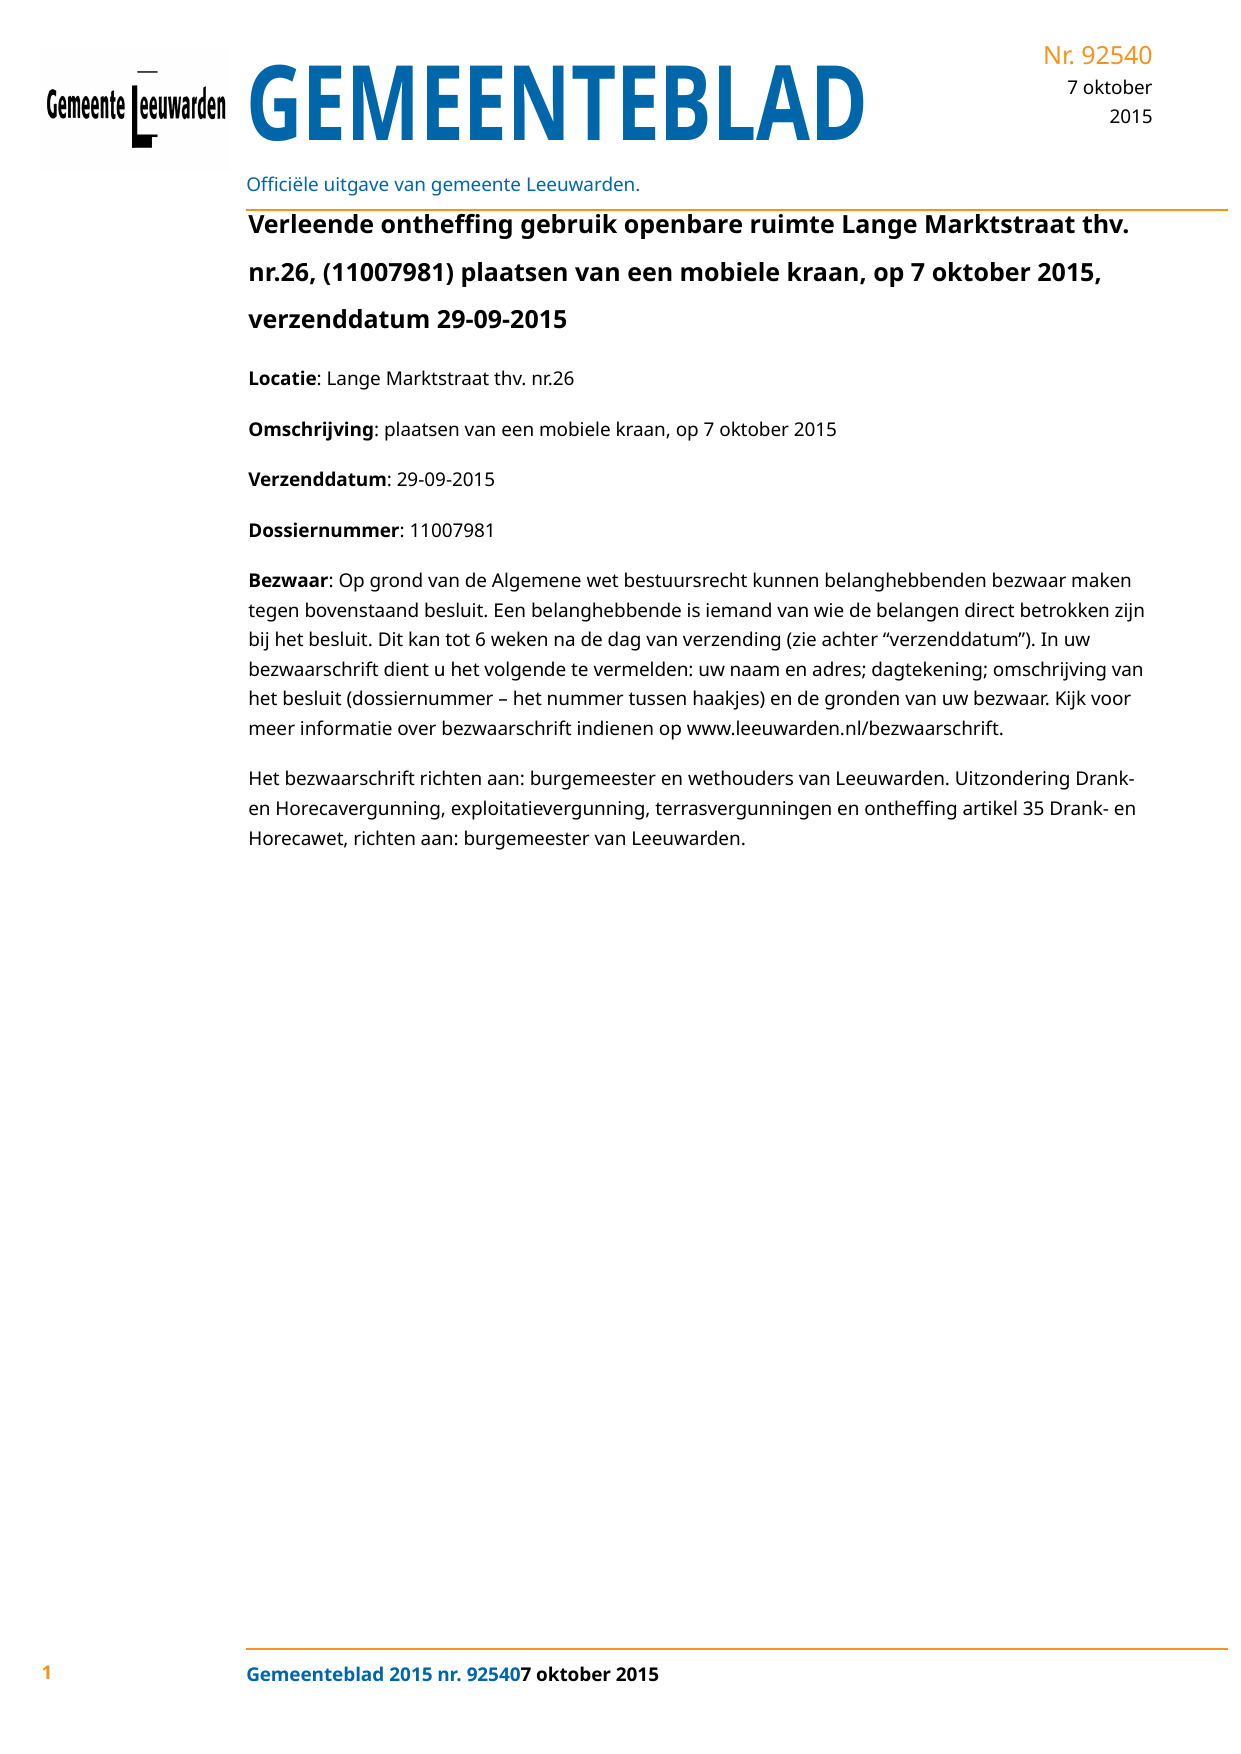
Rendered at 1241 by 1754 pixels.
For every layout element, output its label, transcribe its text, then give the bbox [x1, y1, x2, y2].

text Het bezwaarschrift richten aan: burgemeester en wethouders van Leeuwarden. Uitzondering Drank- en Horecavergunning, exploitatievergunning, terrasvergunningen en ontheffing artikel 35 Drank- en Horecawet, richten aan: burgemeester van Leeuwarden. [248, 766, 1152, 850]
text Locatie: Lange Marktstraat thv. nr.26 [248, 366, 1152, 391]
text Omschrijving: plaatsen van een mobiele kraan, op 7 oktober 2015 [248, 416, 1152, 442]
text Verzenddatum: 29-09-2015 [248, 466, 1152, 492]
text Dossiernummer: 11007981 [248, 517, 1152, 542]
text Bezwaar: Op grond van de Algemene wet bestuursrecht kunnen belanghebbenden bezwaar maken tegen bovenstaand besluit. Een belanghebbende is iemand van wie de belangen direct betrokken zijn bij het besluit. Dit kan tot 6 weken na de dag van verzending (zie achter “verzenddatum”). In uw bezwaarschrift dient u het volgende te vermelden: uw naam en adres; dagtekening; omschrijving van het besluit (dossiernummer – het nummer tussen haakjes) en de gronden van uw bezwaar. Kijk voor meer informatie over bezwaarschrift indienen op www.leeuwarden.nl/bezwaarschrift. [248, 567, 1152, 741]
text Verleende ontheffing gebruik openbare ruimte Lange Marktstraat thv. nr.26, (11007981) plaatsen van een mobiele kraan, op 7 oktober 2015, verzenddatum 29-09-2015 [248, 211, 1152, 336]
picture [41, 47, 231, 172]
